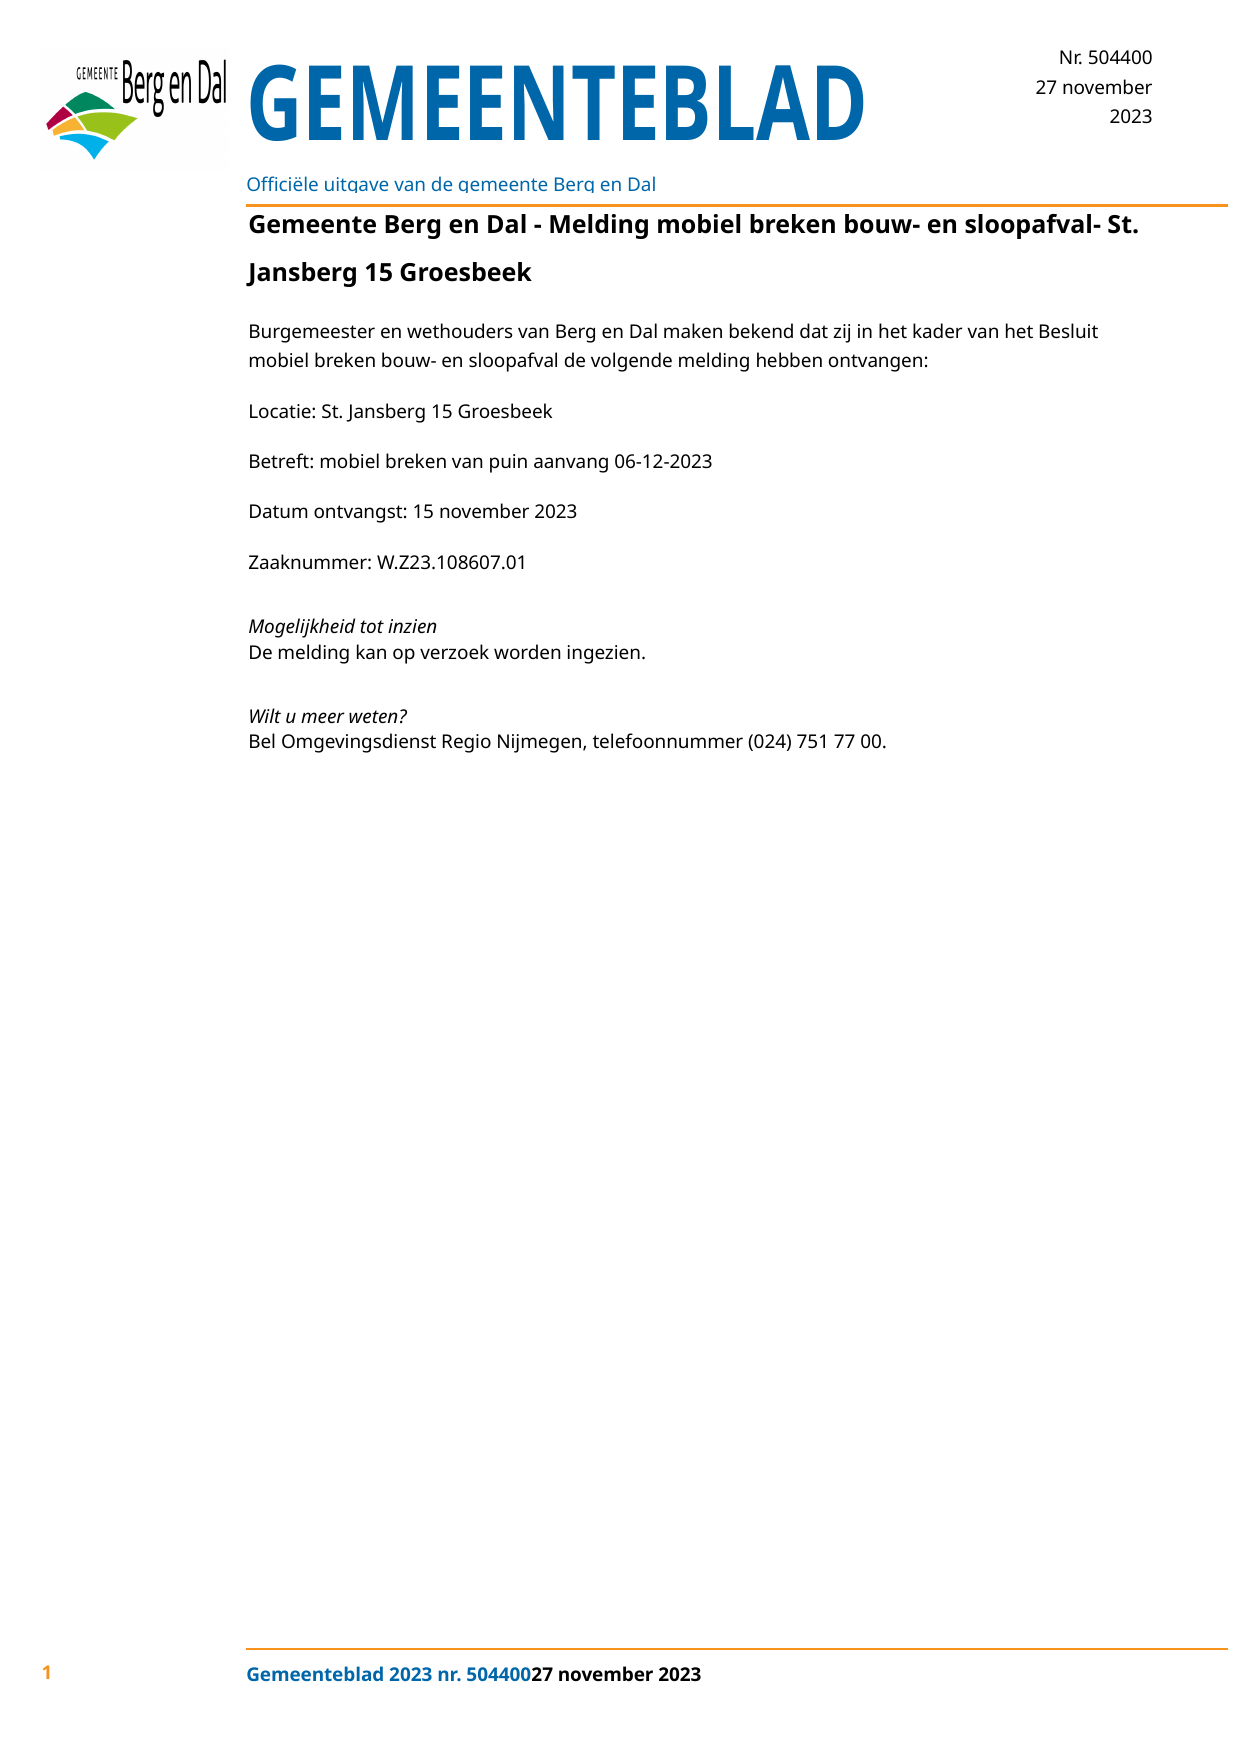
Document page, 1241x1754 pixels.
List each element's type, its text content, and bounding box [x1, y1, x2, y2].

text Zaaknummer: W.Z23.108607.01 [248, 549, 1152, 575]
text Locatie: St. Jansberg 15 Groesbeek [248, 398, 1152, 424]
text Wilt u meer weten? [248, 703, 1152, 728]
text Mogelijkheid tot inzien [248, 613, 1152, 639]
text Bel Omgevingsdienst Regio Nijmegen, telefoonnummer (024) 751 77 00. [248, 728, 1152, 754]
text De melding kan op verzoek worden ingezien. [248, 639, 1152, 664]
picture [41, 47, 231, 172]
text Datum ontvangst: 15 november 2023 [248, 499, 1152, 524]
text Burgemeester en wethouders van Berg en Dal maken bekend dat zij in het kader van het Besluit mobiel breken bouw- en sloopafval de volgende melding hebben ontvangen: [248, 318, 1152, 373]
text Betreft: mobiel breken van puin aanvang 06-12-2023 [248, 448, 1152, 474]
text Gemeente Berg en Dal - Melding mobiel breken bouw- en sloopafval- St. Jansberg 15 Groesbeek [248, 207, 1152, 288]
